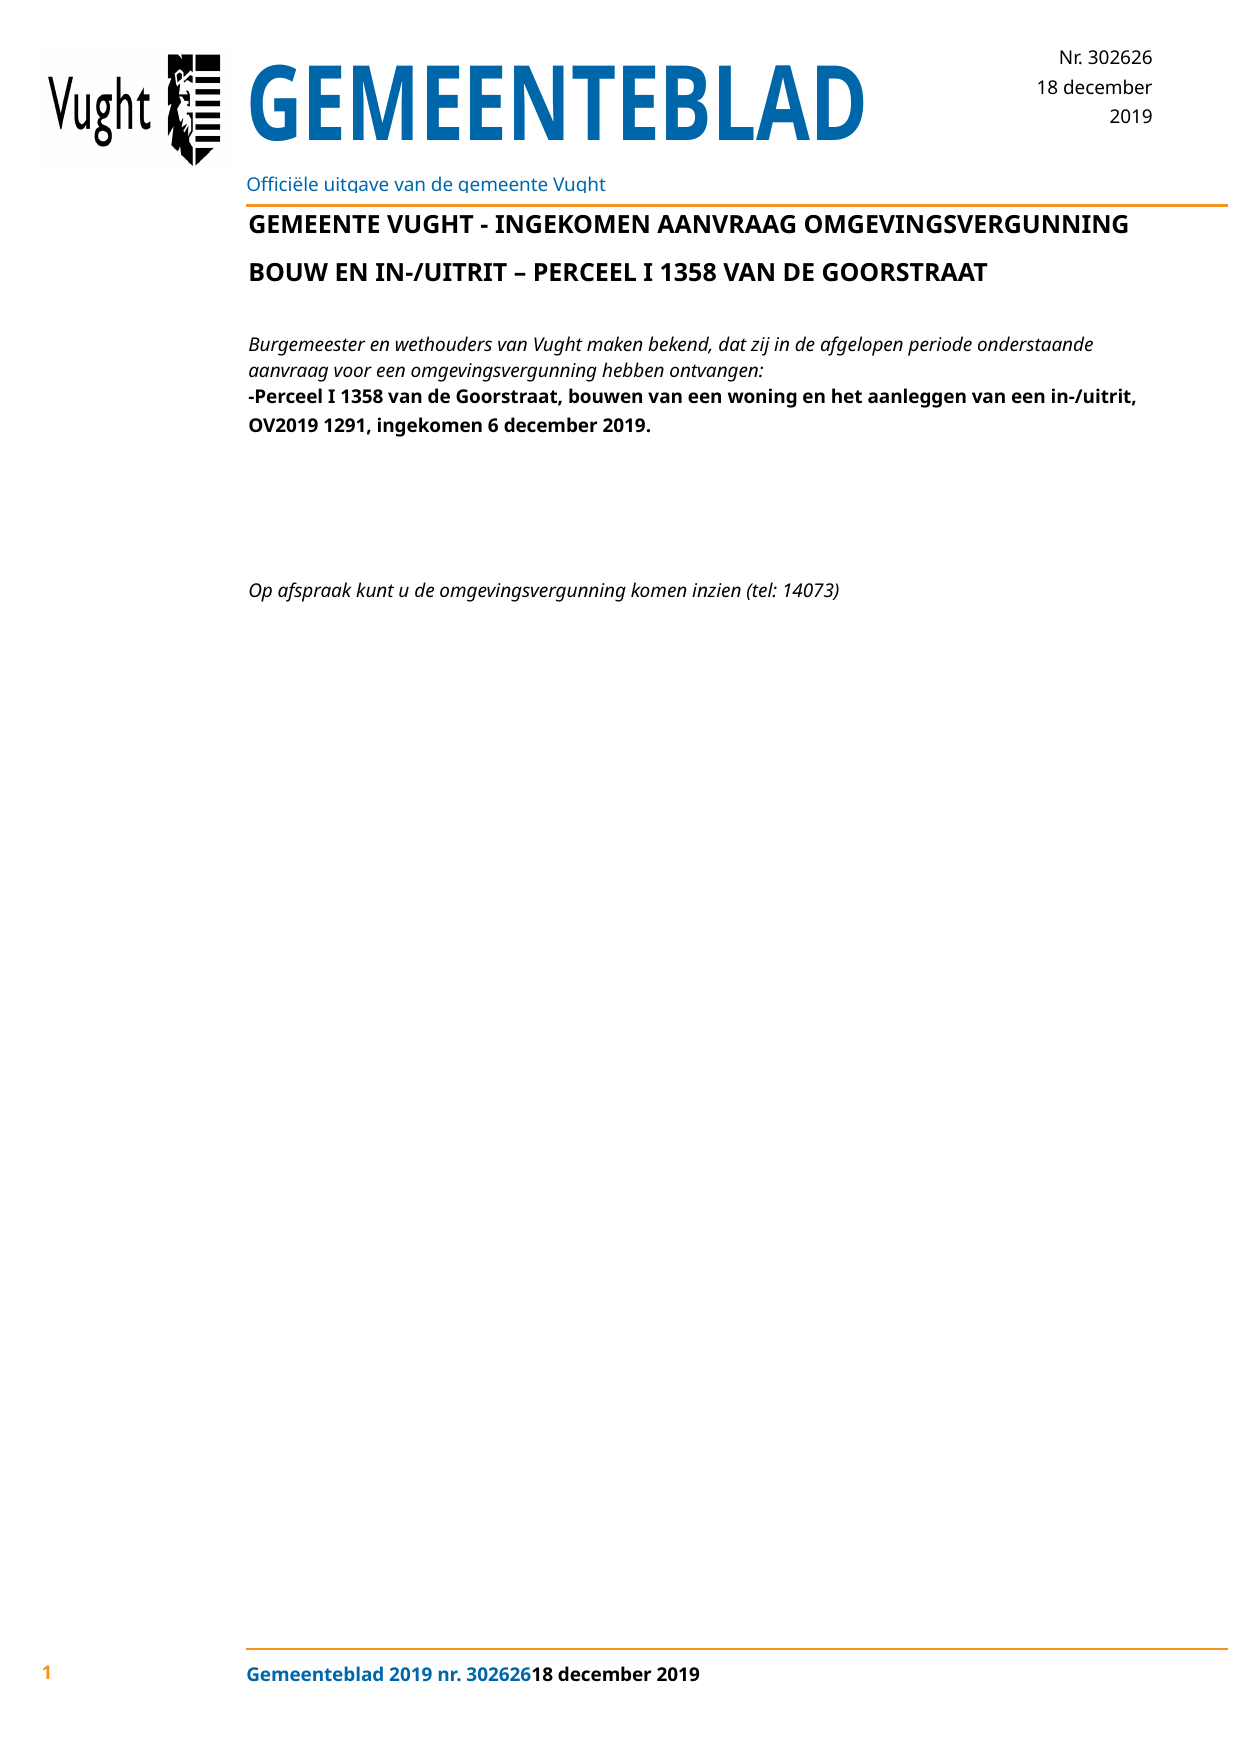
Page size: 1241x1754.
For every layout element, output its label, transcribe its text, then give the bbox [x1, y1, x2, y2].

text Burgemeester en wethouders van Vught maken bekend, dat zij in de afgelopen periode onderstaande aanvraag voor een omgevingsvergunning hebben ontvangen: [248, 331, 1152, 383]
picture [41, 47, 231, 172]
text Op afspraak kunt u de omgevingsvergunning komen inzien (tel: 14073) [248, 577, 1152, 603]
text -Perceel I 1358 van de Goorstraat, bouwen van een woning en het aanleggen van een in-/uitrit, OV2019 1291, ingekomen 6 december 2019. [248, 383, 1152, 438]
text GEMEENTE VUGHT - INGEKOMEN AANVRAAG OMGEVINGSVERGUNNING BOUW EN IN-/UITRIT – PERCEEL I 1358 VAN DE GOORSTRAAT [248, 207, 1152, 288]
